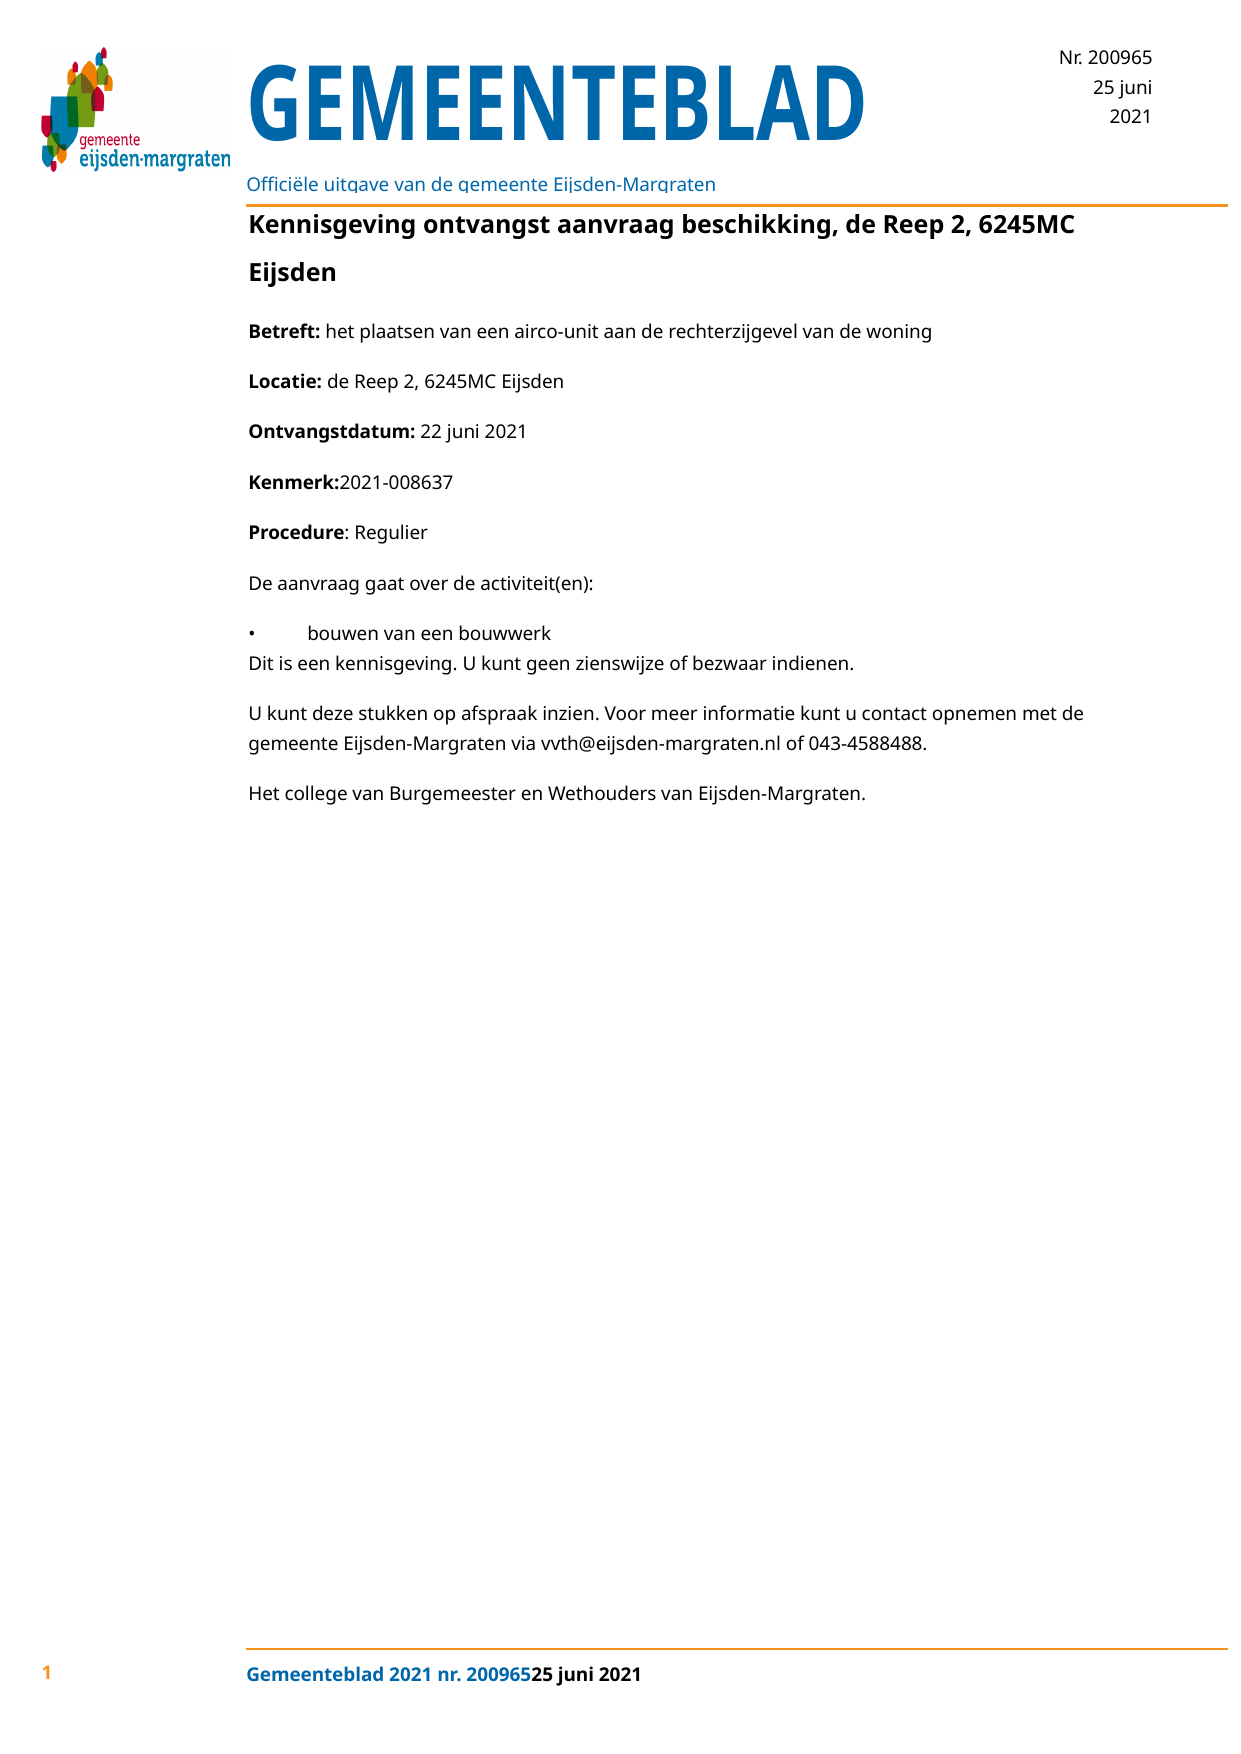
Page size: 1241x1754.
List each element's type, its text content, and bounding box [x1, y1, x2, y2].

text Kennisgeving ontvangst aanvraag beschikking, de Reep 2, 6245MC Eijsden [248, 207, 1152, 288]
text Het college van Burgemeester en Wethouders van Eijsden-Margraten. [248, 780, 1152, 806]
picture [41, 47, 231, 172]
text Kenmerk:2021-008637 [248, 469, 1152, 495]
text Ontvangstdatum: 22 juni 2021 [248, 419, 1152, 444]
text Dit is een kennisgeving. U kunt geen zienswijze of bezwaar indienen. [248, 650, 1152, 676]
text De aanvraag gaat over de activiteit(en): [248, 570, 1152, 596]
list bouwen van een bouwwerk [248, 620, 1152, 646]
text U kunt deze stukken op afspraak inzien. Voor meer informatie kunt u contact opnemen met de gemeente Eijsden-Margraten via vvth@eijsden-margraten.nl of 043-4588488. [248, 700, 1152, 756]
text Procedure: Regulier [248, 519, 1152, 545]
text Betreft: het plaatsen van een airco-unit aan de rechterzijgevel van de woning [248, 318, 1152, 344]
text Locatie: de Reep 2, 6245MC Eijsden [248, 368, 1152, 394]
